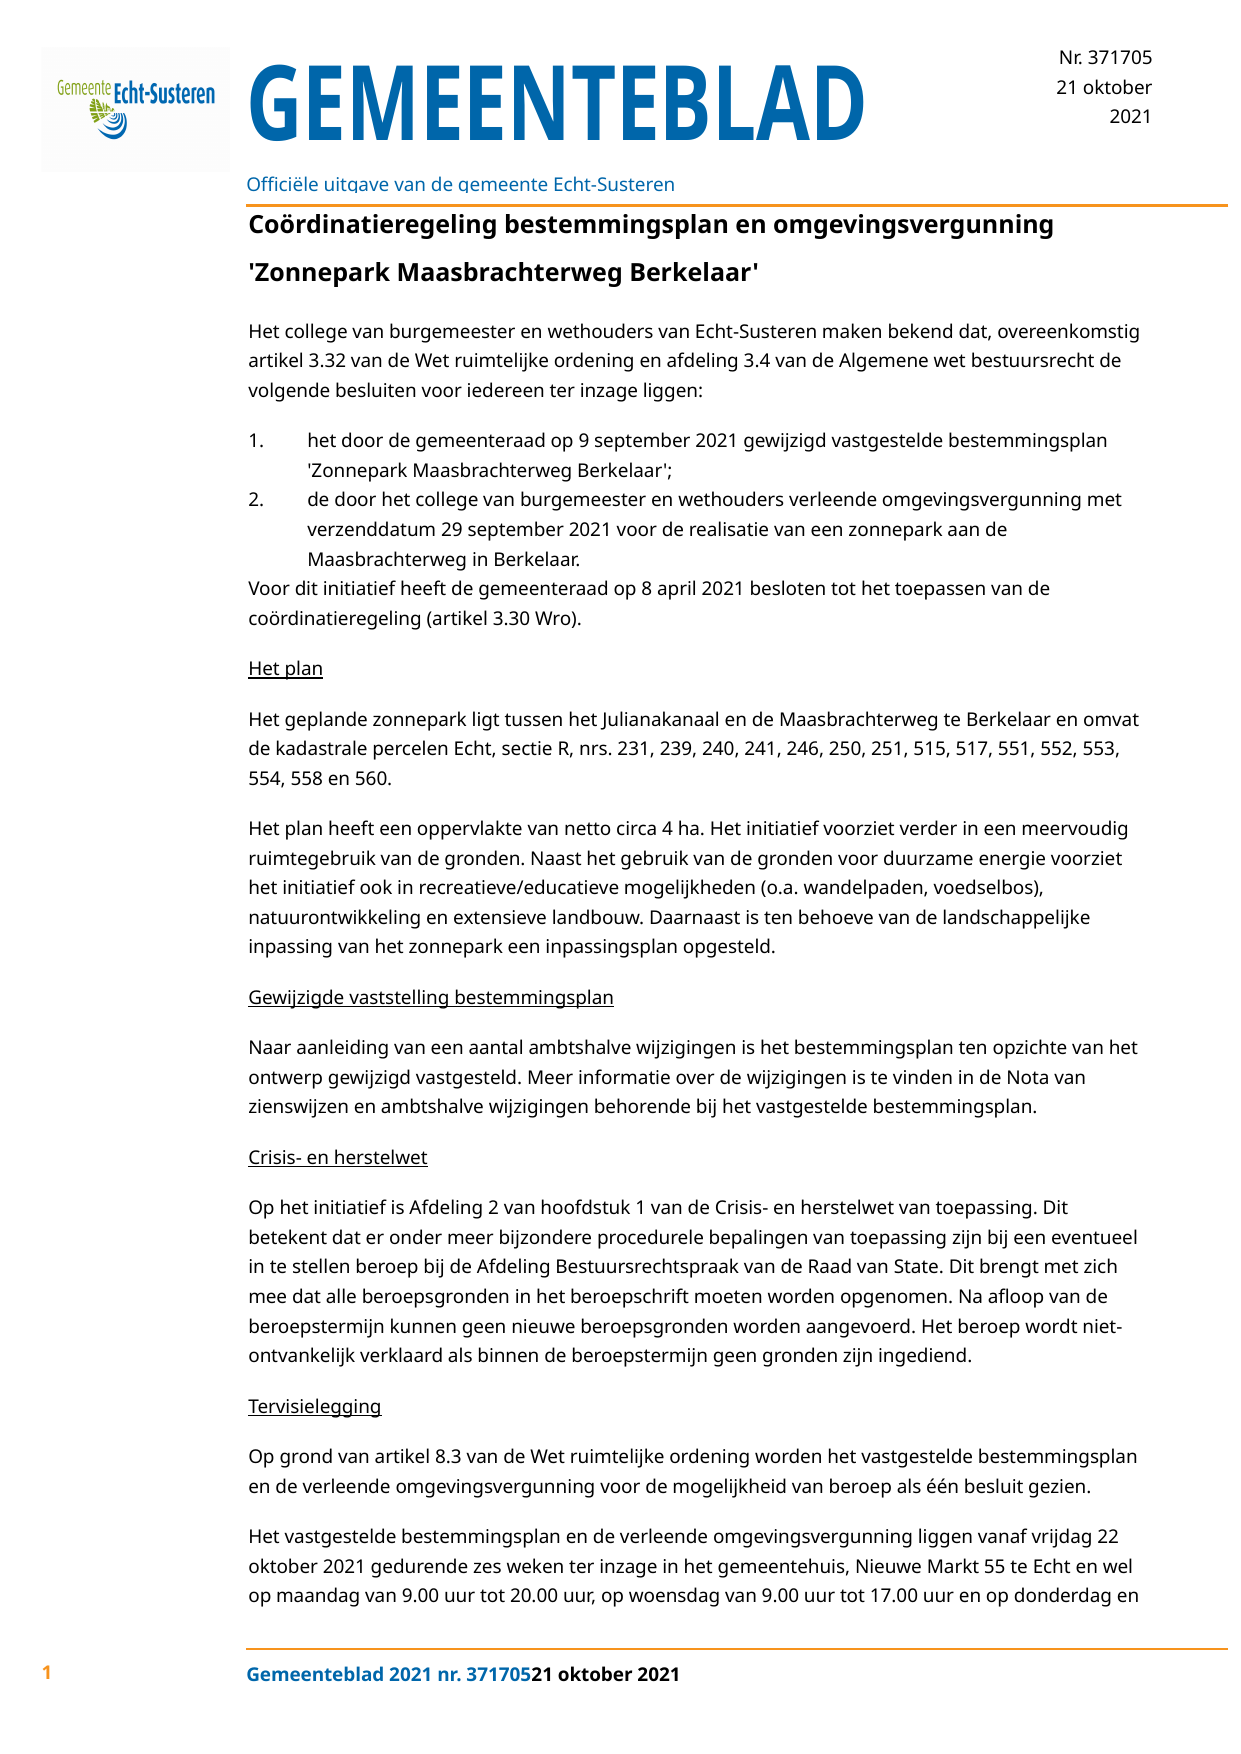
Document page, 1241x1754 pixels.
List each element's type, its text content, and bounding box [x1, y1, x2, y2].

text Gewijzigde vaststelling bestemmingsplan [248, 984, 1152, 1010]
text Het vastgestelde bestemmingsplan en de verleende omgevingsvergunning liggen vanaf vrijdag 22 oktober 2021 gedurende zes weken ter inzage in het gemeentehuis, Nieuwe Markt 55 te Echt en wel op maandag van 9.00 uur tot 20.00 uur, op woensdag van 9.00 uur tot 17.00 uur en op donderdag en [248, 1523, 1152, 1608]
text Op grond van artikel 8.3 van de Wet ruimtelijke ordening worden het vastgestelde bestemmingsplan en de verleende omgevingsvergunning voor de mogelijkheid van beroep als één besluit gezien. [248, 1443, 1152, 1499]
text Naar aanleiding van een aantal ambtshalve wijzigingen is het bestemmingsplan ten opzichte van het ontwerp gewijzigd vastgesteld. Meer informatie over de wijzigingen is te vinden in de Nota van zienswijzen en ambtshalve wijzigingen behorende bij het vastgestelde bestemmingsplan. [248, 1034, 1152, 1119]
text Het plan heeft een oppervlakte van netto circa 4 ha. Het initiatief voorziet verder in een meervoudig ruimtegebruik van de gronden. Naast het gebruik van de gronden voor duurzame energie voorziet het initiatief ook in recreatieve/educatieve mogelijkheden (o.a. wandelpaden, voedselbos), natuurontwikkeling en extensieve landbouw. Daarnaast is ten behoeve van de landschappelijke inpassing van het zonnepark een inpassingsplan opgesteld. [248, 815, 1152, 959]
list de door het college van burgemeester en wethouders verleende omgevingsvergunning met verzenddatum 29 september 2021 voor de realisatie van een zonnepark aan de Maasbrachterweg in Berkelaar. [248, 487, 1152, 572]
text Voor dit initiatief heeft de gemeenteraad op 8 april 2021 besloten tot het toepassen van de coördinatieregeling (artikel 3.30 Wro). [248, 575, 1152, 631]
text Het college van burgemeester en wethouders van Echt-Susteren maken bekend dat, overeenkomstig artikel 3.32 van de Wet ruimtelijke ordening en afdeling 3.4 van de Algemene wet bestuursrecht de volgende besluiten voor iedereen ter inzage liggen: [248, 318, 1152, 403]
text Het plan [248, 655, 1152, 681]
text Het geplande zonnepark ligt tussen het Julianakanaal en de Maasbrachterweg te Berkelaar en omvat de kadastrale percelen Echt, sectie R, nrs. 231, 239, 240, 241, 246, 250, 251, 515, 517, 551, 552, 553, 554, 558 en 560. [248, 706, 1152, 791]
list het door de gemeenteraad op 9 september 2021 gewijzigd vastgestelde bestemmingsplan 'Zonnepark Maasbrachterweg Berkelaar'; [248, 427, 1152, 483]
text Coördinatieregeling bestemmingsplan en omgevingsvergunning 'Zonnepark Maasbrachterweg Berkelaar' [248, 207, 1152, 288]
text Tervisielegging [248, 1393, 1152, 1419]
text Crisis- en herstelwet [248, 1144, 1152, 1170]
text Op het initiatief is Afdeling 2 van hoofdstuk 1 van de Crisis- en herstelwet van toepassing. Dit betekent dat er onder meer bijzondere procedurele bepalingen van toepassing zijn bij een eventueel in te stellen beroep bij de Afdeling Bestuursrechtspraak van de Raad van State. Dit brengt met zich mee dat alle beroepsgronden in het beroepschrift moeten worden opgenomen. Na afloop van de beroepstermijn kunnen geen nieuwe beroepsgronden worden aangevoerd. Het beroep wordt niet-ontvankelijk verklaard als binnen de beroepstermijn geen gronden zijn ingediend. [248, 1194, 1152, 1368]
picture [41, 47, 231, 172]
